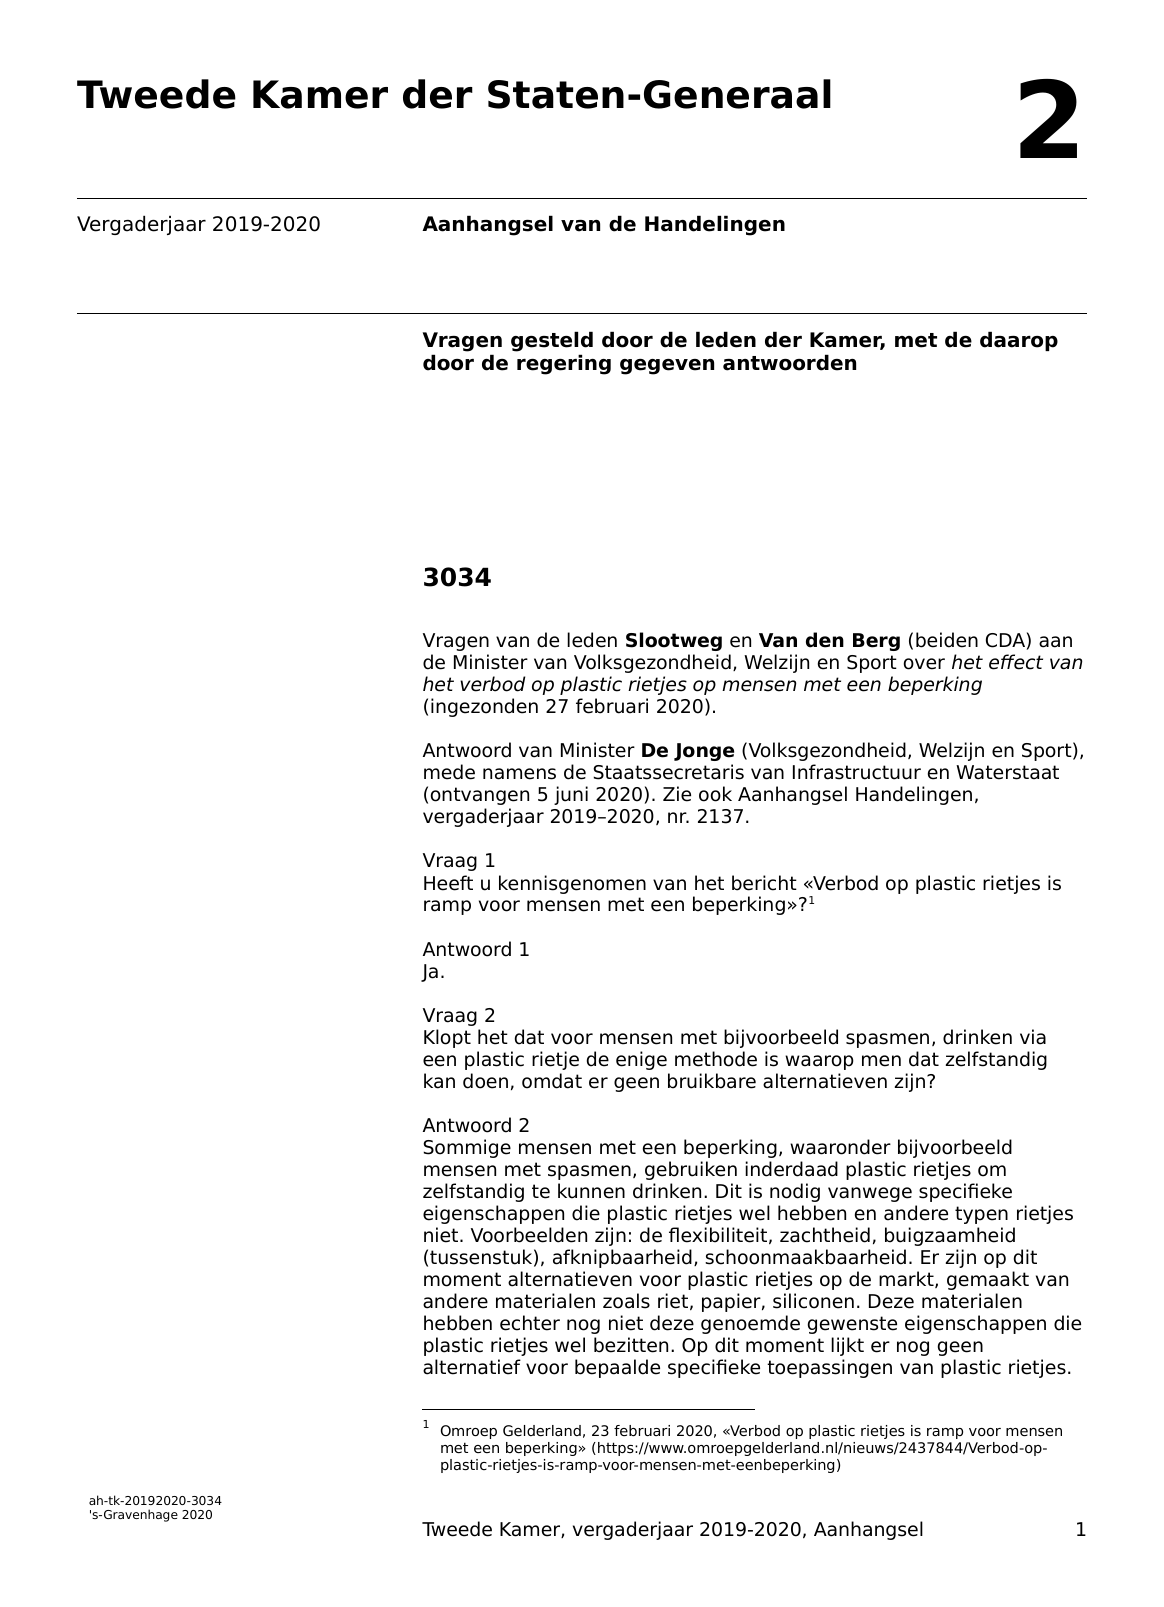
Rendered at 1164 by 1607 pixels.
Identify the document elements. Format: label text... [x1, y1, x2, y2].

table_cell Aanhangsel van de Handelingen [422, 199, 1087, 313]
text 3034 [422, 563, 1087, 592]
table_header 2 [886, 59, 1087, 198]
table_cell Vragen gesteld door de leden der Kamer, met de daarop door de regering gegeven antwoorden [422, 314, 1087, 375]
table_cell [77, 314, 422, 375]
text Sommige mensen met een beperking, waaronder bijvoorbeeld mensen met spasmen, gebruiken inderdaad plastic rietjes om zelfstandig te kunnen drinken. Dit is nodig vanwege specifieke eigenschappen die plastic rietjes wel hebben en andere typen rietjes niet. Voorbeelden zijn: de flexibiliteit, zachtheid, buigzaamheid (tussenstuk), afknipbaarheid, schoonmaakbaarheid. Er zijn op dit moment alternatieven voor plastic rietjes op de markt, gemaakt van andere materialen zoals riet, papier, siliconen. Deze materialen hebben echter nog niet deze genoemde gewenste eigenschappen die plastic rietjes wel bezitten. Op dit moment lijkt er nog geen alternatief voor bepaalde specifieke toepassingen van plastic rietjes. [422, 1137, 1087, 1378]
text Vraag 2 [422, 1005, 1087, 1027]
text Antwoord 1 [422, 938, 1087, 961]
text Heeft u kennisgenomen van het bericht «Verbod op plastic rietjes is ramp voor mensen met een beperking»? [422, 872, 1087, 916]
text Vragen van de leden Slootweg en Van den Berg (beiden CDA) aan de Minister van Volksgezondheid, Welzijn en Sport over het effect van het verbod op plastic rietjes op mensen met een beperking (ingezonden 27 februari 2020). [422, 630, 1087, 718]
text Omroep Gelderland, 23 februari 2020, «Verbod op plastic rietjes is ramp voor mensen met een beperking» (https://www.omroepgelderland.nl/nieuws/2437844/Verbod-op-plastic-rietjes-is-ramp-voor-mensen-met-eenbeperking) [422, 1418, 1087, 1474]
table_cell Vergaderjaar 2019-2020 [77, 199, 422, 313]
table_header Tweede Kamer der Staten-Generaal [77, 59, 886, 198]
text Antwoord 2 [422, 1115, 1087, 1137]
text Antwoord van Minister De Jonge (Volksgezondheid, Welzijn en Sport), mede namens de Staatssecretaris van Infrastructuur en Waterstaat (ontvangen 5 juni 2020). Zie ook Aanhangsel Handelingen, vergaderjaar 2019–2020, nr. 2137. [422, 740, 1087, 828]
text Klopt het dat voor mensen met bijvoorbeeld spasmen, drinken via een plastic rietje de enige methode is waarop men dat zelfstandig kan doen, omdat er geen bruikbare alternatieven zijn? [422, 1027, 1087, 1093]
text Vraag 1 [422, 850, 1087, 872]
text Ja. [422, 961, 1087, 982]
text 's-Gravenhage 2020 [88, 1508, 323, 1522]
text ah-tk-20192020-3034 [88, 1494, 323, 1508]
